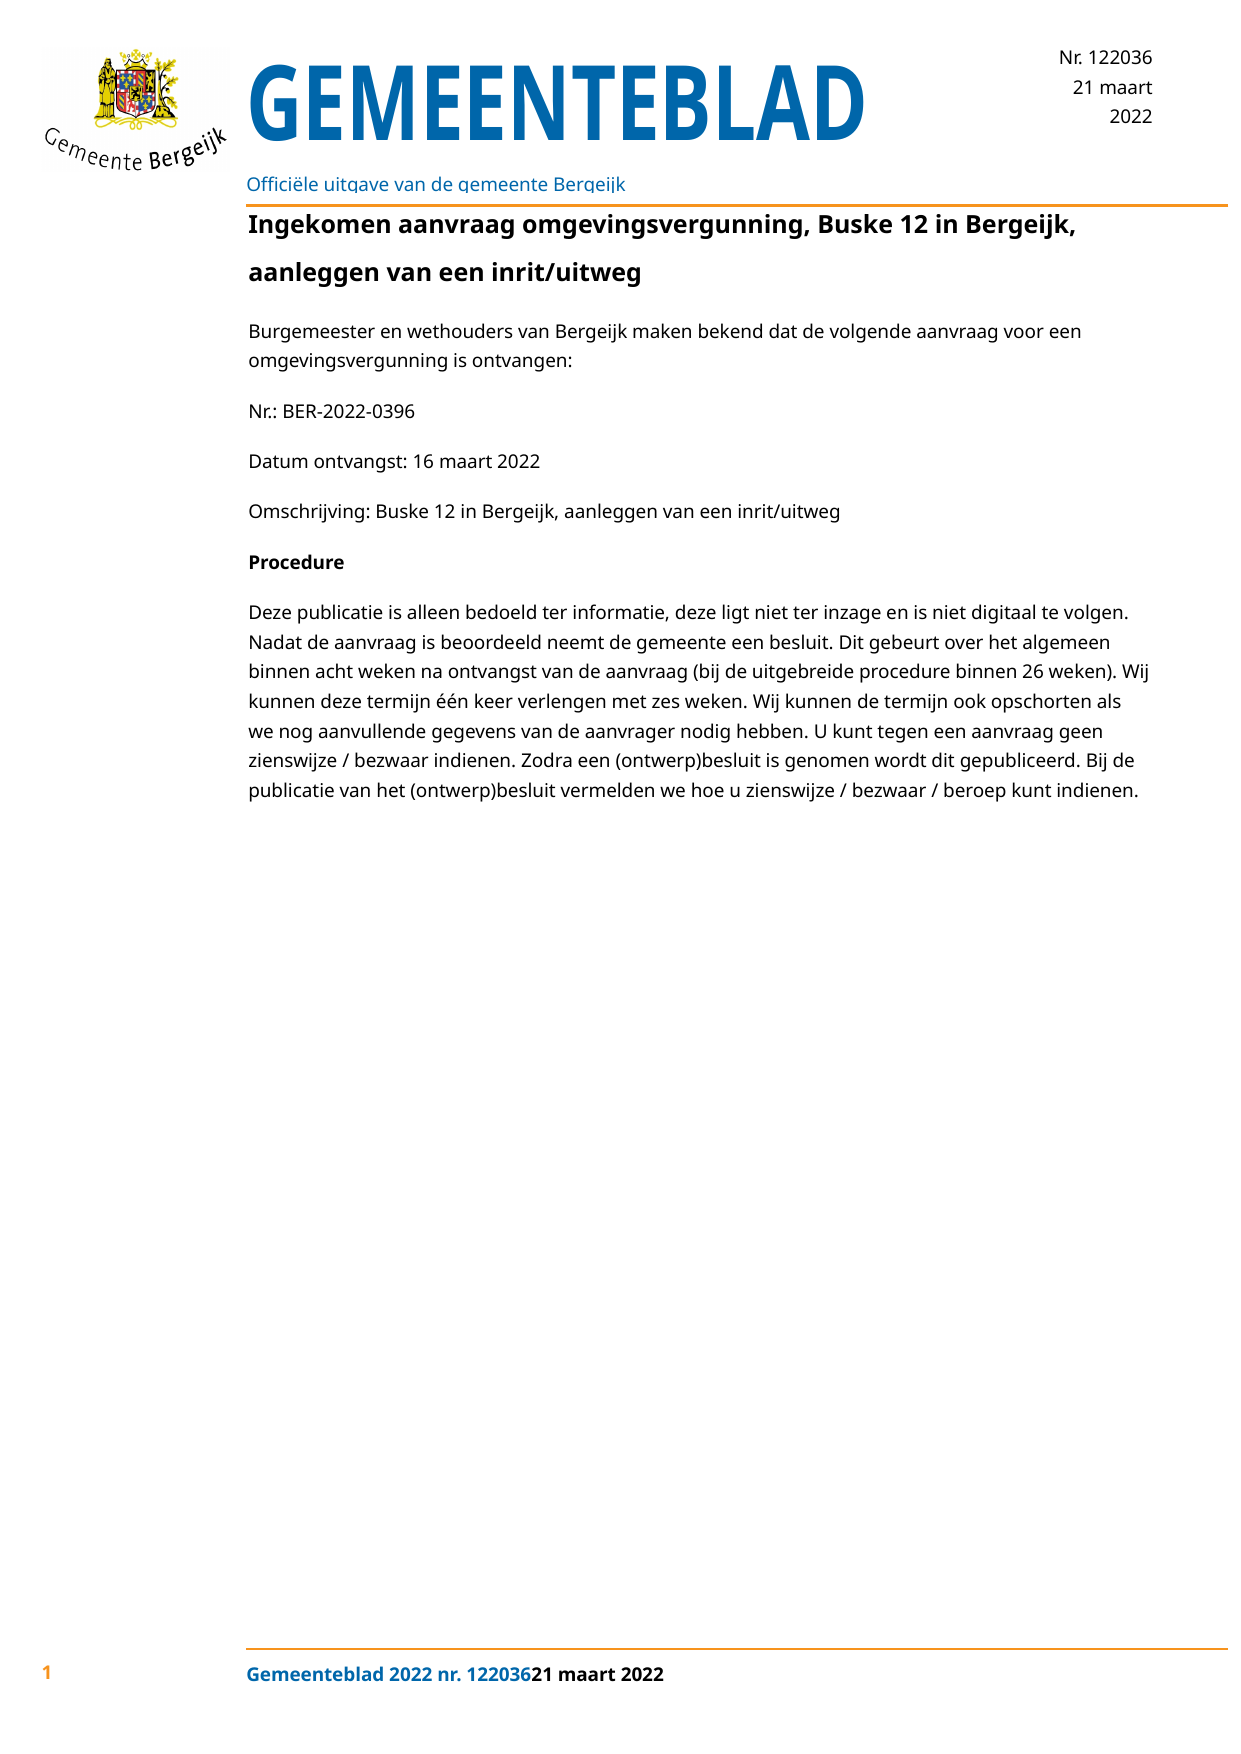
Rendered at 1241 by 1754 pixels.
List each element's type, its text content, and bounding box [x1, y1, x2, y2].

text Ingekomen aanvraag omgevingsvergunning, Buske 12 in Bergeijk, aanleggen van een inrit/uitweg [248, 207, 1152, 288]
text Omschrijving: Buske 12 in Bergeijk, aanleggen van een inrit/uitweg [248, 499, 1152, 524]
text Datum ontvangst: 16 maart 2022 [248, 448, 1152, 474]
picture [41, 47, 231, 172]
text Deze publicatie is alleen bedoeld ter informatie, deze ligt niet ter inzage en is niet digitaal te volgen. Nadat de aanvraag is beoordeeld neemt de gemeente een besluit. Dit gebeurt over het algemeen binnen acht weken na ontvangst van de aanvraag (bij de uitgebreide procedure binnen 26 weken). Wij kunnen deze termijn één keer verlengen met zes weken. Wij kunnen de termijn ook opschorten als we nog aanvullende gegevens van de aanvrager nodig hebben. U kunt tegen een aanvraag geen zienswijze / bezwaar indienen. Zodra een (ontwerp)besluit is genomen wordt dit gepubliceerd. Bij de publicatie van het (ontwerp)besluit vermelden we hoe u zienswijze / bezwaar / beroep kunt indienen. [248, 599, 1152, 803]
text Nr.: BER-2022-0396 [248, 398, 1152, 424]
text Procedure [248, 549, 1152, 575]
text Burgemeester en wethouders van Bergeijk maken bekend dat de volgende aanvraag voor een omgevingsvergunning is ontvangen: [248, 318, 1152, 373]
